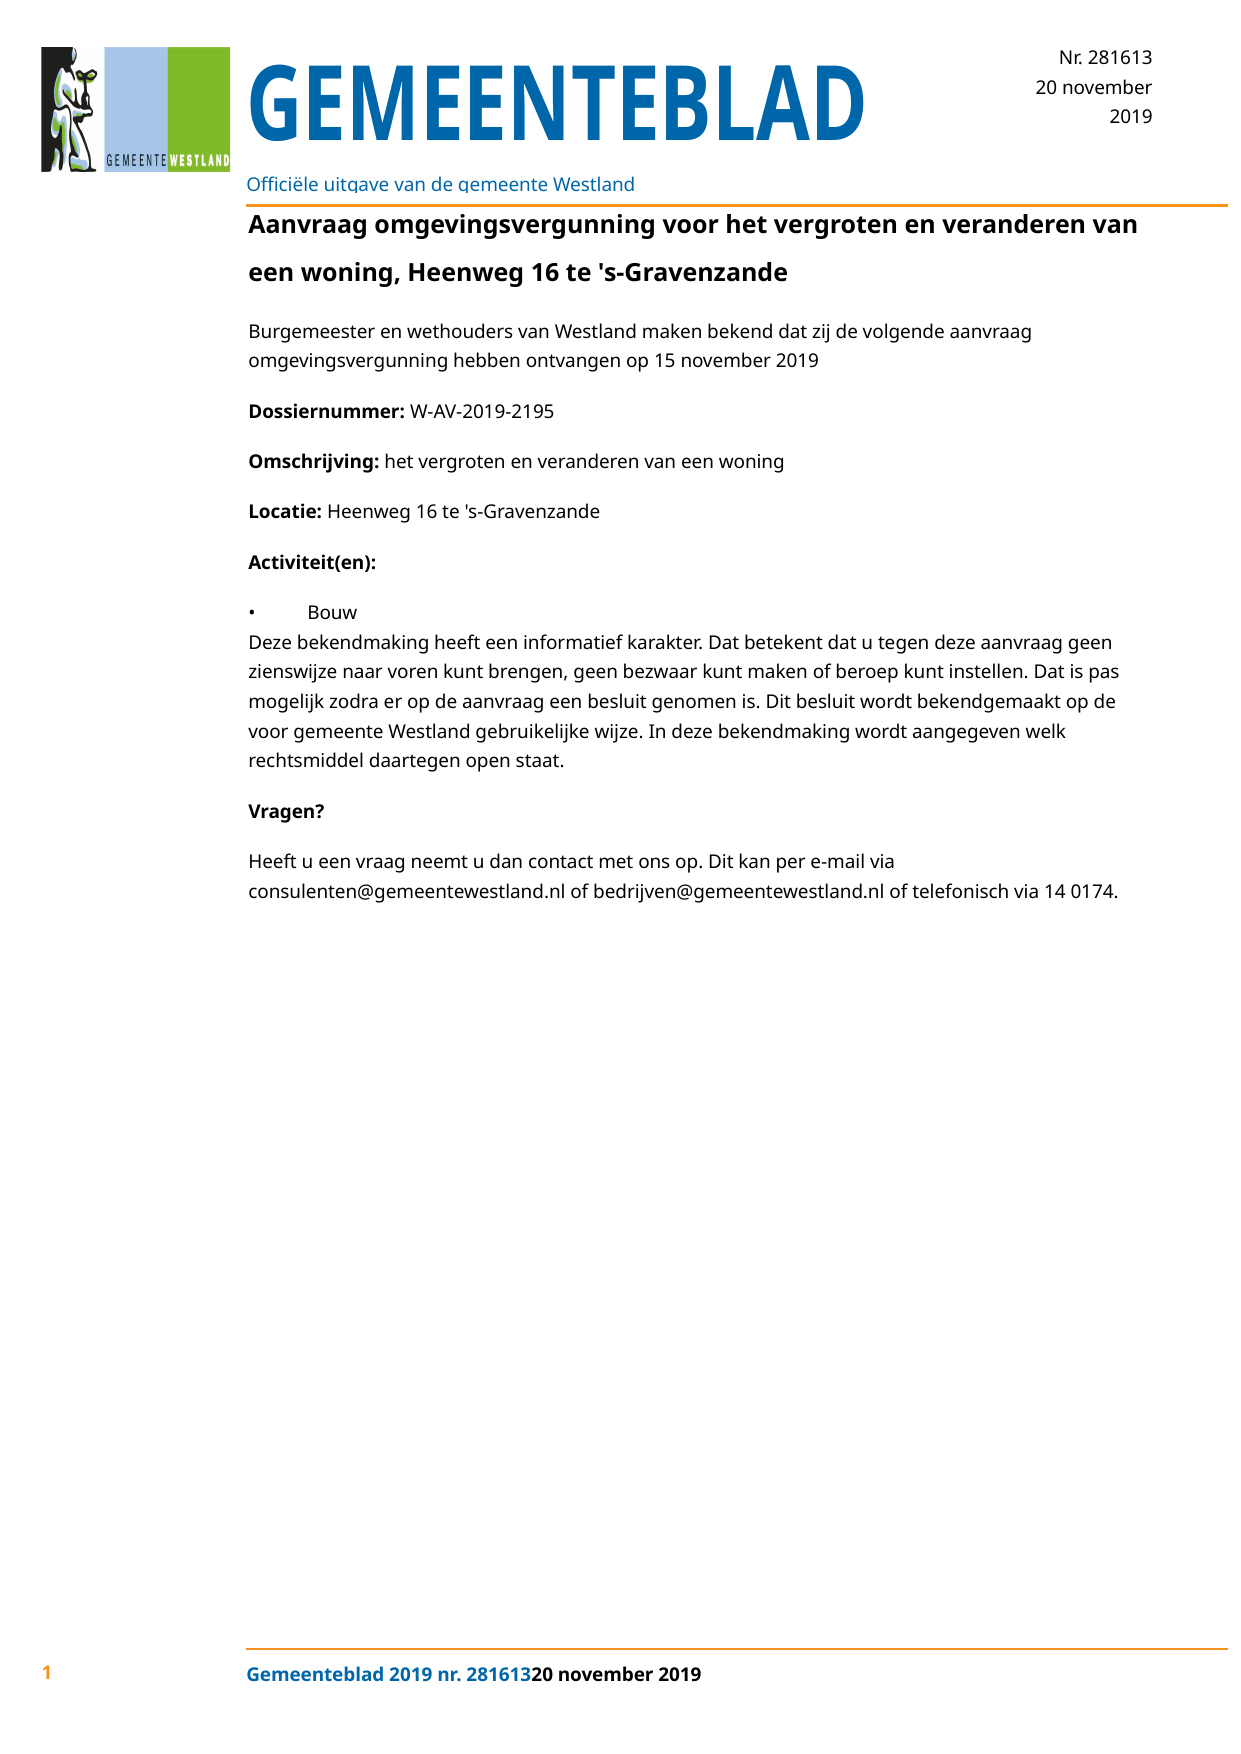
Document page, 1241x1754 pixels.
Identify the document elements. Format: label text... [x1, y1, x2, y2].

text Locatie: Heenweg 16 te 's-Gravenzande [248, 499, 1152, 524]
text Omschrijving: het vergroten en veranderen van een woning [248, 448, 1152, 474]
text Activiteit(en): [248, 549, 1152, 575]
text Burgemeester en wethouders van Westland maken bekend dat zij de volgende aanvraag omgevingsvergunning hebben ontvangen op 15 november 2019 [248, 318, 1152, 373]
list Bouw [248, 599, 1152, 625]
text Dossiernummer: W-AV-2019-2195 [248, 398, 1152, 424]
text Vragen? [248, 798, 1152, 824]
text Deze bekendmaking heeft een informatief karakter. Dat betekent dat u tegen deze aanvraag geen zienswijze naar voren kunt brengen, geen bezwaar kunt maken of beroep kunt instellen. Dat is pas mogelijk zodra er op de aanvraag een besluit genomen is. Dit besluit wordt bekendgemaakt op de voor gemeente Westland gebruikelijke wijze. In deze bekendmaking wordt aangegeven welk rechtsmiddel daartegen open staat. [248, 629, 1152, 773]
text Aanvraag omgevingsvergunning voor het vergroten en veranderen van een woning, Heenweg 16 te 's-Gravenzande [248, 207, 1152, 288]
picture [41, 47, 231, 172]
text Heeft u een vraag neemt u dan contact met ons op. Dit kan per e-mail via consulenten@gemeentewestland.nl of bedrijven@gemeentewestland.nl of telefonisch via 14 0174. [248, 848, 1152, 904]
